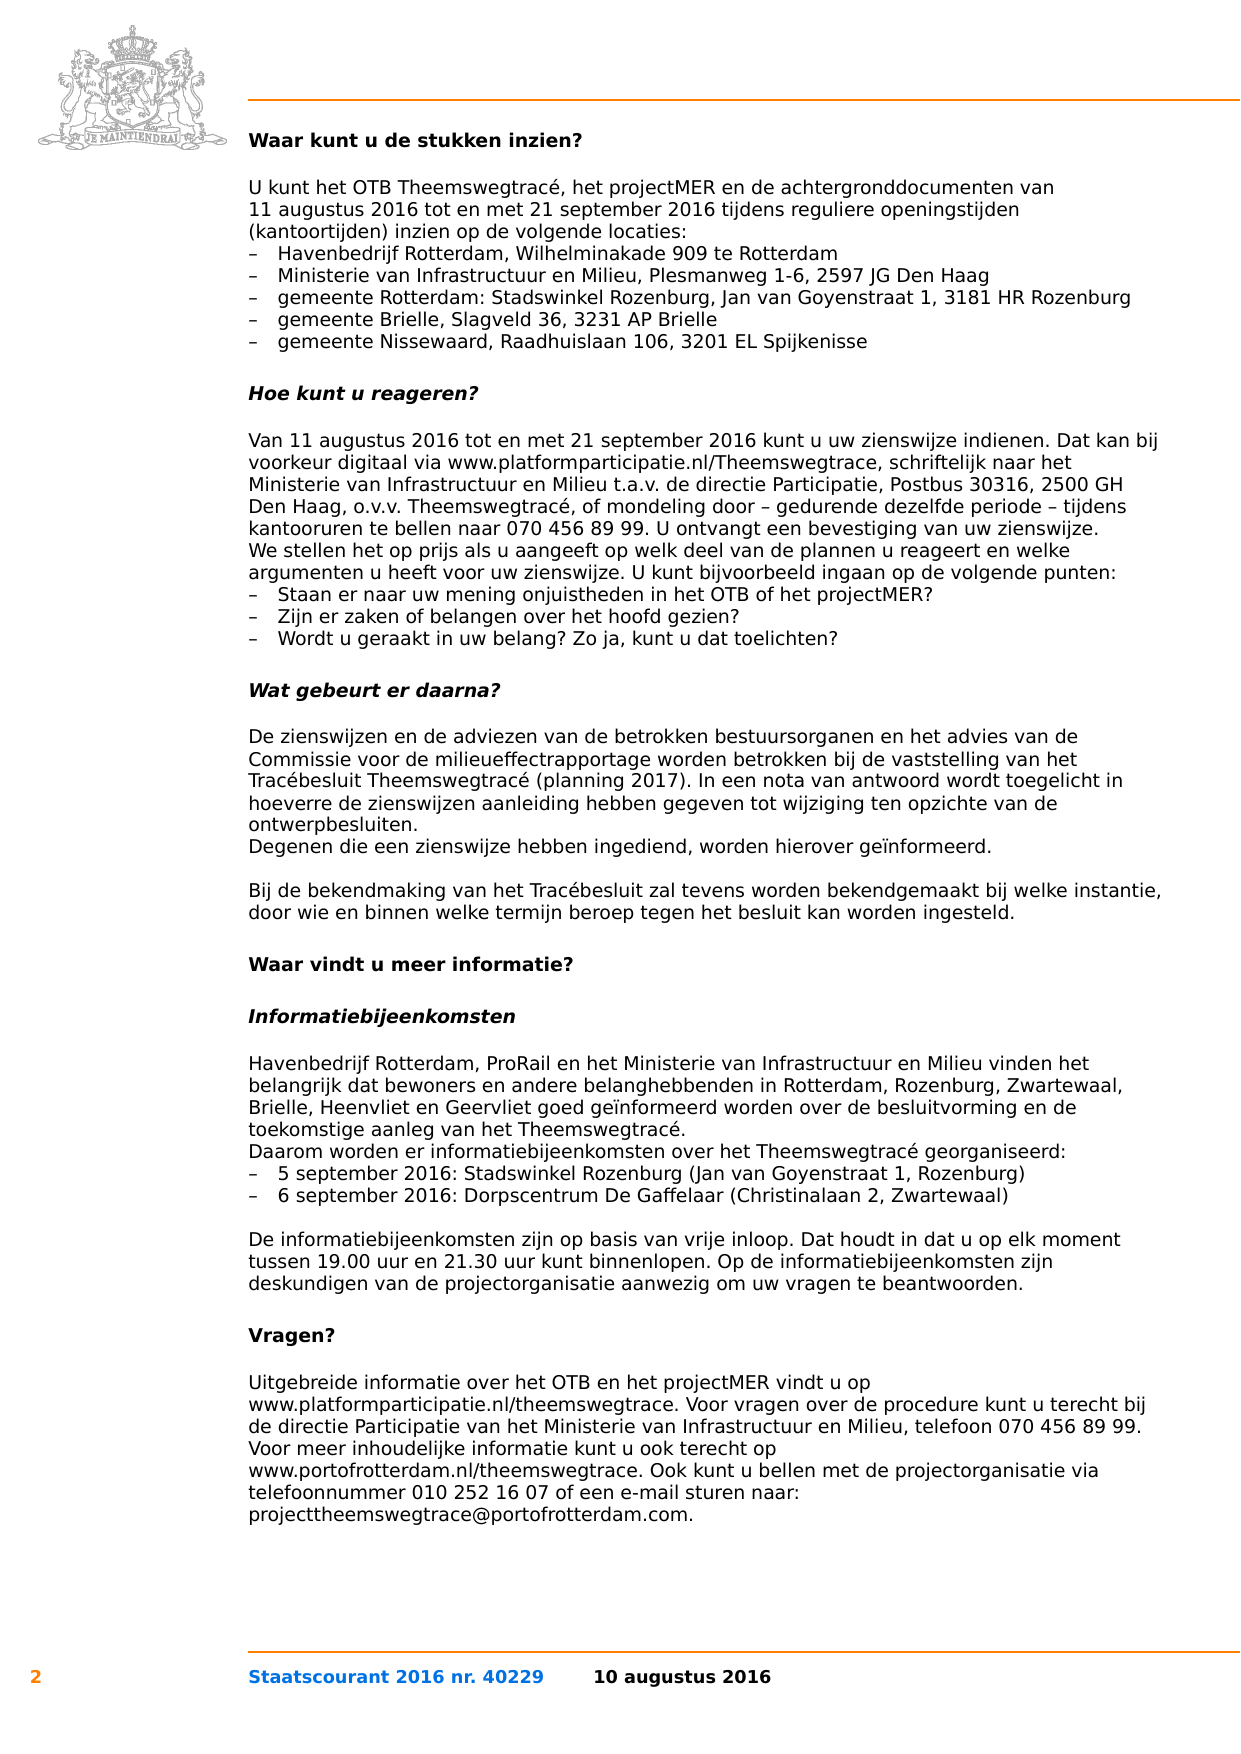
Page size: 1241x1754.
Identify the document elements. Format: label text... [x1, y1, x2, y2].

text – Havenbedrijf Rotterdam, Wilhelminakade 909 te Rotterdam [248, 243, 1163, 265]
text Uitgebreide informatie over het OTB en het projectMER vindt u op www.platformparticipatie.nl/theemswegtrace. Voor vragen over de procedure kunt u terecht bij de directie Participatie van het Ministerie van Infrastructuur en Milieu, telefoon 070 456 89 99. [248, 1372, 1163, 1438]
text – gemeente Brielle, Slagveld 36, 3231 AP Brielle [248, 309, 1163, 331]
text De informatiebijeenkomsten zijn op basis van vrije inloop. Dat houdt in dat u op elk moment tussen 19.00 uur en 21.30 uur kunt binnenlopen. Op de informatiebijeenkomsten zijn deskundigen van de projectorganisatie aanwezig om uw vragen te beantwoorden. [248, 1229, 1163, 1295]
text Havenbedrijf Rotterdam, ProRail en het Ministerie van Infrastructuur en Milieu vinden het belangrijk dat bewoners en andere belanghebbenden in Rotterdam, Rozenburg, Zwartewaal, Brielle, Heenvliet en Geervliet goed geïnformeerd worden over de besluitvorming en de toekomstige aanleg van het Theemswegtracé. [248, 1053, 1163, 1141]
text – 6 september 2016: Dorpscentrum De Gaffelaar (Christinalaan 2, Zwartewaal) [248, 1185, 1163, 1207]
text De zienswijzen en de adviezen van de betrokken bestuursorganen en het advies van de Commissie voor de milieueffectrapportage worden betrokken bij de vaststelling van het Tracébesluit Theemswegtracé (planning 2017). In een nota van antwoord wordt toegelicht in hoeverre de zienswijzen aanleiding hebben gegeven tot wijziging ten opzichte van de ontwerpbesluiten. [248, 726, 1163, 836]
text – gemeente Rotterdam: Stadswinkel Rozenburg, Jan van Goyenstraat 1, 3181 HR Rozenburg [248, 287, 1163, 309]
subtitle Hoe kunt u reageren? [248, 383, 1163, 405]
subtitle Informatiebijeenkomsten [248, 1006, 1163, 1028]
text – Ministerie van Infrastructuur en Milieu, Plesmanweg 1-6, 2597 JG Den Haag [248, 265, 1163, 287]
text Degenen die een zienswijze hebben ingediend, worden hierover geïnformeerd. [248, 836, 1163, 858]
subtitle Waar kunt u de stukken inzien? [248, 130, 1163, 152]
text – Zijn er zaken of belangen over het hoofd gezien? [248, 606, 1163, 627]
subtitle Waar vindt u meer informatie? [248, 954, 1163, 976]
text – 5 september 2016: Stadswinkel Rozenburg (Jan van Goyenstraat 1, Rozenburg) [248, 1163, 1163, 1185]
text We stellen het op prijs als u aangeeft op welk deel van de plannen u reageert en welke argumenten u heeft voor uw zienswijze. U kunt bijvoorbeeld ingaan op de volgende punten: [248, 539, 1163, 583]
text U kunt het OTB Theemswegtracé, het projectMER en de achtergronddocumenten van 11 augustus 2016 tot en met 21 september 2016 tijdens reguliere openingstijden (kantoortijden) inzien op de volgende locaties: [248, 177, 1163, 243]
text Bij de bekendmaking van het Tracébesluit zal tevens worden bekendgemaakt bij welke instantie, door wie en binnen welke termijn beroep tegen het besluit kan worden ingesteld. [248, 880, 1163, 924]
picture [38, 25, 227, 150]
text – gemeente Nissewaard, Raadhuislaan 106, 3201 EL Spijkenisse [248, 331, 1163, 353]
text – Wordt u geraakt in uw belang? Zo ja, kunt u dat toelichten? [248, 627, 1163, 649]
text Van 11 augustus 2016 tot en met 21 september 2016 kunt u uw zienswijze indienen. Dat kan bij voorkeur digitaal via www.platformparticipatie.nl/Theemswegtrace, schriftelijk naar het Ministerie van Infrastructuur en Milieu t.a.v. de directie Participatie, Postbus 30316, 2500 GH Den Haag, o.v.v. Theemswegtracé, of mondeling door – gedurende dezelfde periode – tijdens kantooruren te bellen naar 070 456 89 99. U ontvangt een bevestiging van uw zienswijze. [248, 430, 1163, 539]
text – Staan er naar uw mening onjuistheden in het OTB of het projectMER? [248, 583, 1163, 606]
subtitle Wat gebeurt er daarna? [248, 679, 1163, 701]
subtitle Vragen? [248, 1325, 1163, 1347]
text Voor meer inhoudelijke informatie kunt u ook terecht op www.portofrotterdam.nl/theemswegtrace. Ook kunt u bellen met de projectorganisatie via telefoonnummer 010 252 16 07 of een e-mail sturen naar: projecttheemswegtrace@portofrotterdam.com. [248, 1438, 1163, 1526]
text Daarom worden er informatiebijeenkomsten over het Theemswegtracé georganiseerd: [248, 1141, 1163, 1163]
